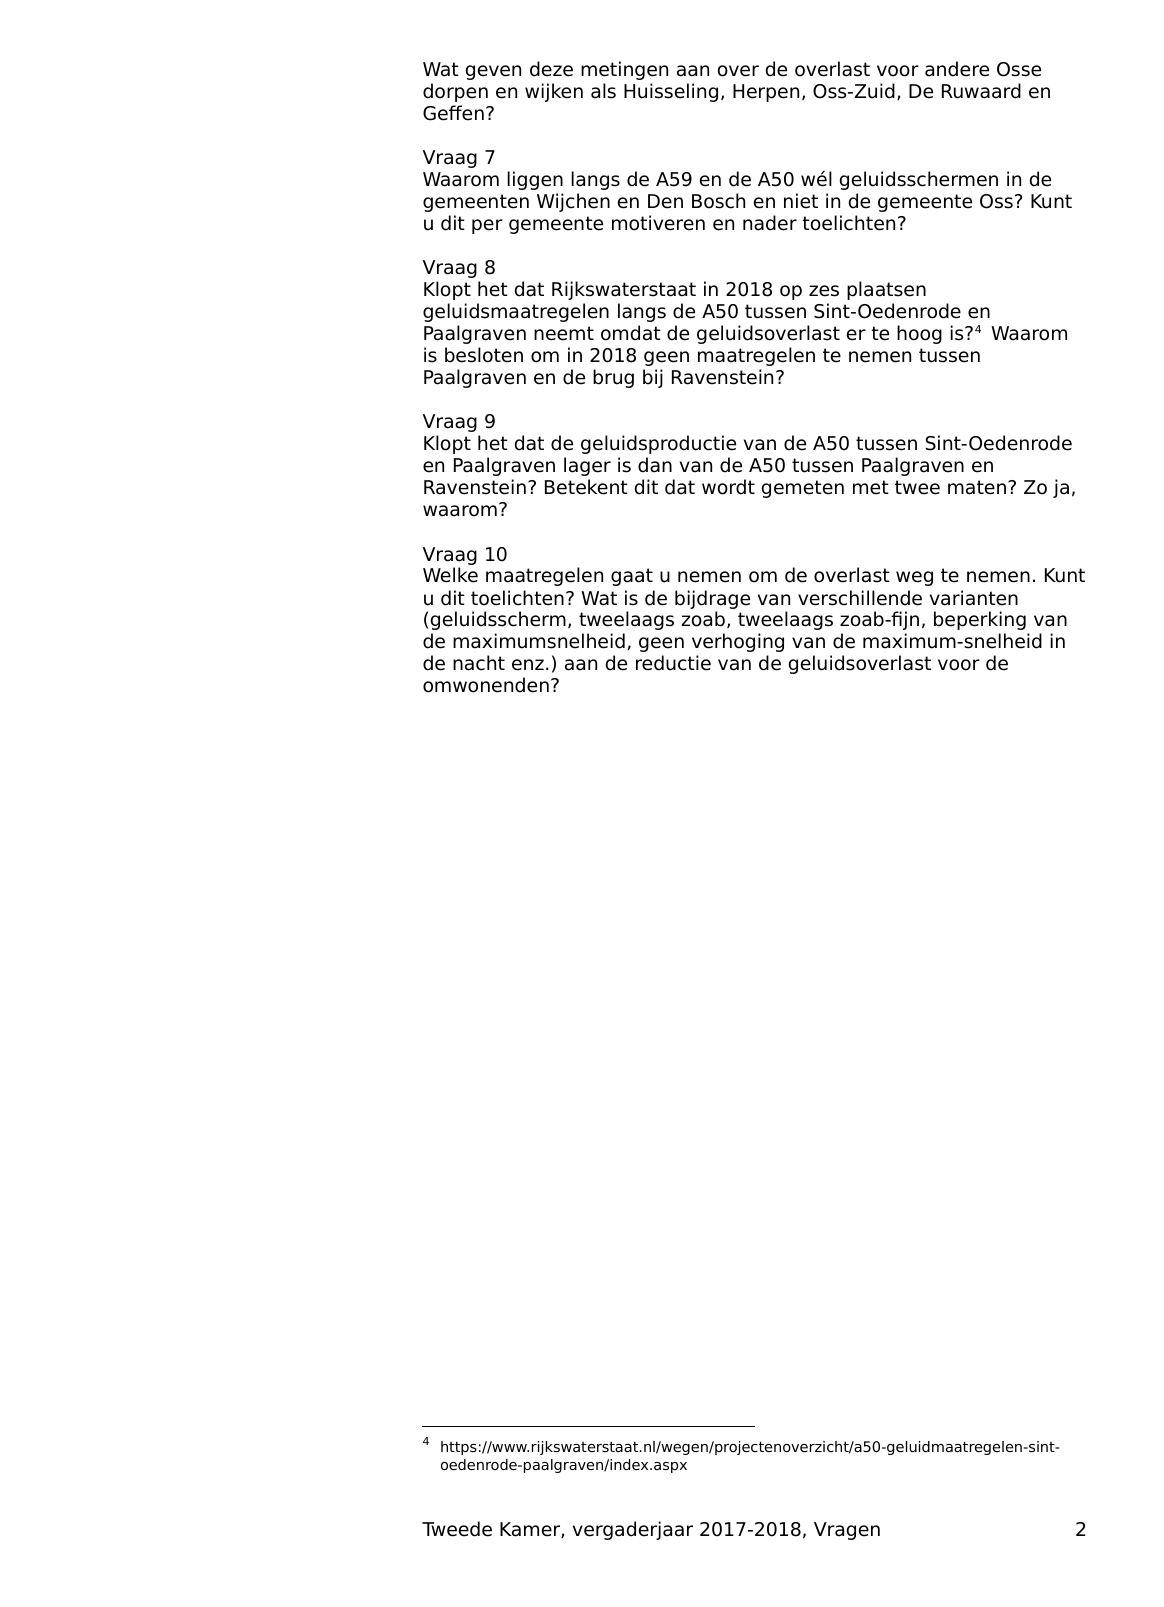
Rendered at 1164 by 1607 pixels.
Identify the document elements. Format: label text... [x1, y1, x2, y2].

text Vraag 9 [422, 411, 1087, 433]
text Klopt het dat de geluidsproductie van de A50 tussen Sint-Oedenrode en Paalgraven lager is dan van de A50 tussen Paalgraven en Ravenstein? Betekent dit dat wordt gemeten met twee maten? Zo ja, waarom? [422, 433, 1087, 521]
text Vraag 8 [422, 257, 1087, 279]
text Welke maatregelen gaat u nemen om de overlast weg te nemen. Kunt u dit toelichten? Wat is de bijdrage van verschillende varianten (geluidsscherm, tweelaags zoab, tweelaags zoab-fijn, beperking van de maximumsnelheid, geen verhoging van de maximum-snelheid in de nacht enz.) aan de reductie van de geluidsoverlast voor de omwonenden? [422, 565, 1087, 697]
text Klopt het dat Rijkswaterstaat in 2018 op zes plaatsen geluidsmaatregelen langs de A50 tussen Sint-Oedenrode en Paalgraven neemt omdat de geluidsoverlast er te hoog is? Waarom is besloten om in 2018 geen maatregelen te nemen tussen Paalgraven en de brug bij Ravenstein? [422, 279, 1087, 389]
text Waarom liggen langs de A59 en de A50 wél geluidsschermen in de gemeenten Wijchen en Den Bosch en niet in de gemeente Oss? Kunt u dit per gemeente motiveren en nader toelichten? [422, 169, 1087, 235]
text Vraag 7 [422, 147, 1087, 169]
text https://www.rijkswaterstaat.nl/wegen/projectenoverzicht/a50-geluidmaatregelen-sint-oedenrode-paalgraven/index.aspx [422, 1435, 1087, 1474]
text Wat geven deze metingen aan over de overlast voor andere Osse dorpen en wijken als Huisseling, Herpen, Oss-Zuid, De Ruwaard en Geffen? [422, 59, 1087, 125]
text Vraag 10 [422, 543, 1087, 565]
